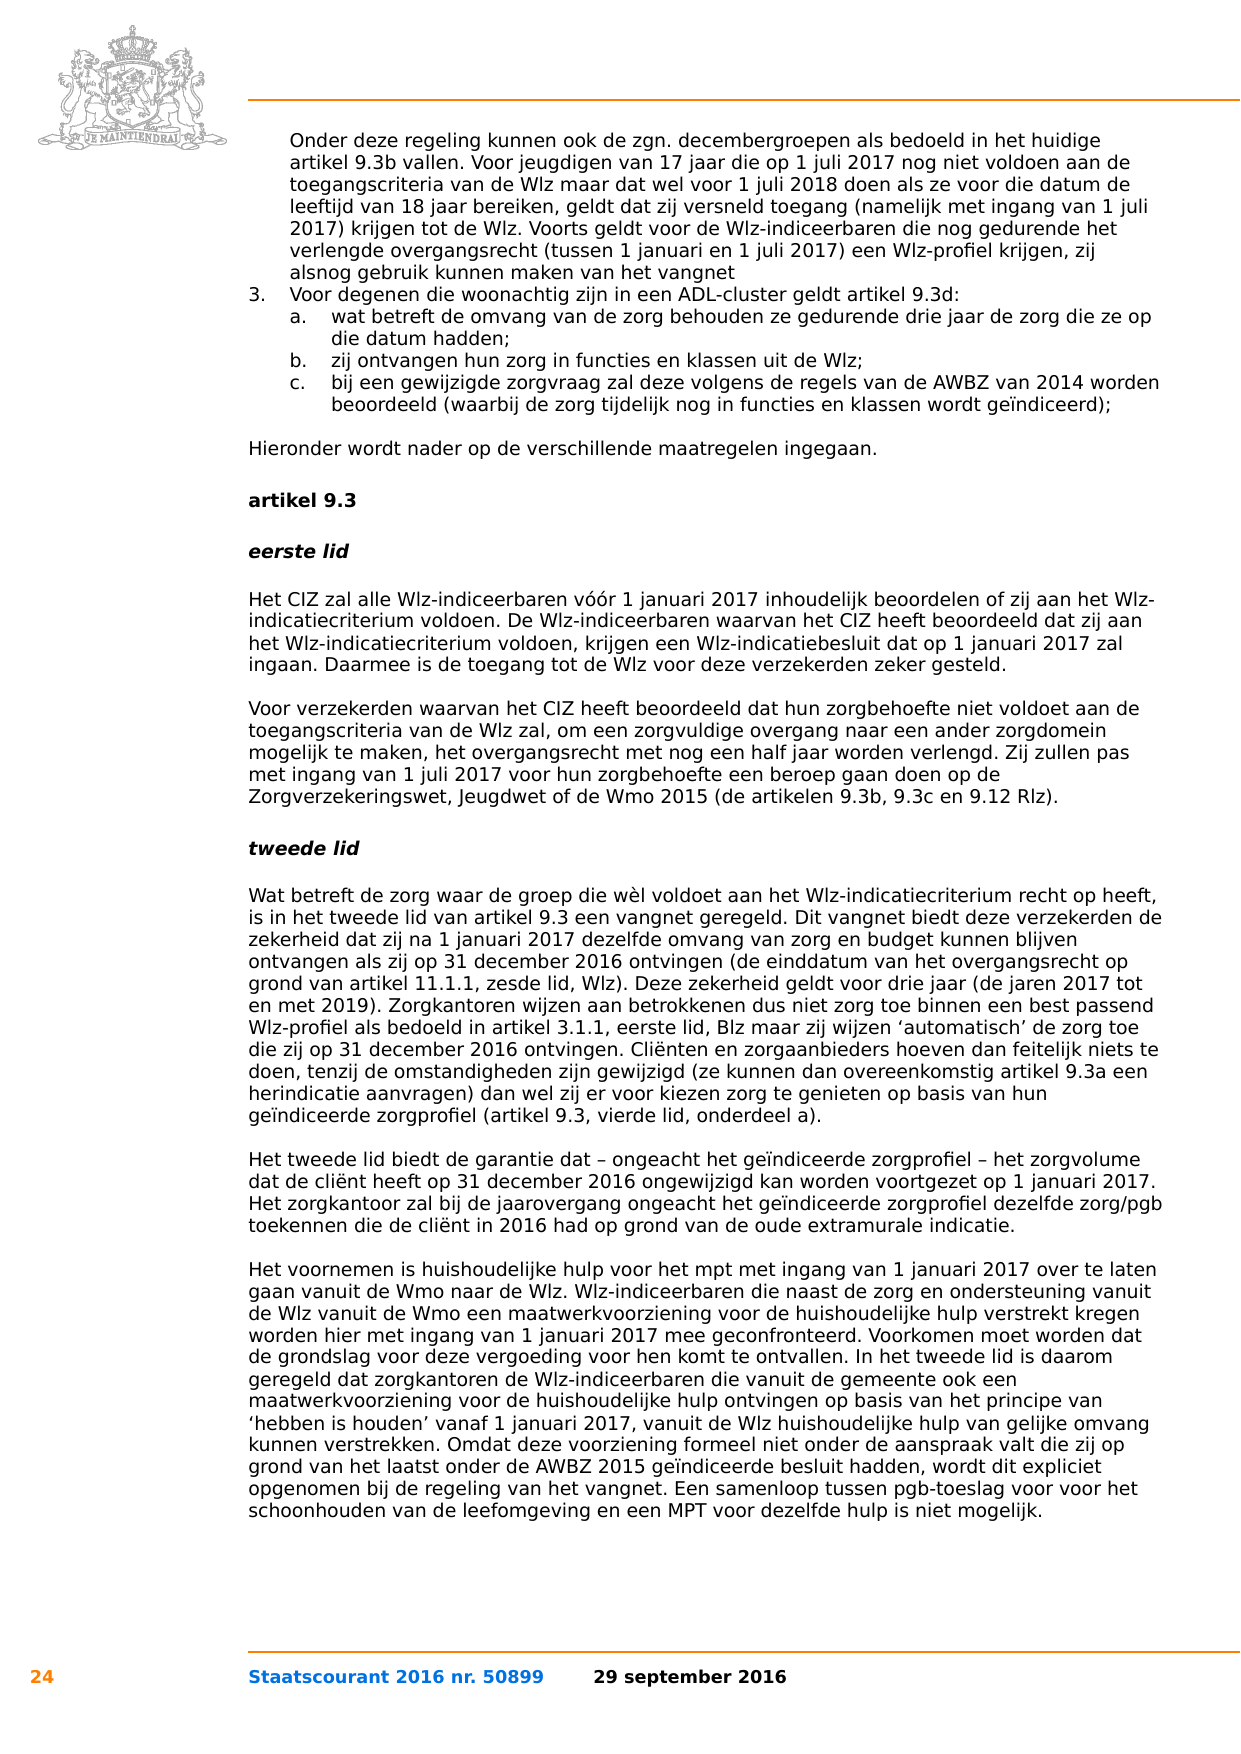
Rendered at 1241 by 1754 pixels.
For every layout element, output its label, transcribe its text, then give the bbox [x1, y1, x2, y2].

picture [38, 25, 227, 150]
subtitle tweede lid [248, 838, 1163, 860]
text a. wat betreft de omvang van de zorg behouden ze gedurende drie jaar de zorg die ze op die datum hadden; [289, 306, 1163, 350]
text Wat betreft de zorg waar de groep die wèl voldoet aan het Wlz-indicatiecriterium recht op heeft, is in het tweede lid van artikel 9.3 een vangnet geregeld. Dit vangnet biedt deze verzekerden de zekerheid dat zij na 1 januari 2017 dezelfde omvang van zorg en budget kunnen blijven ontvangen als zij op 31 december 2016 ontvingen (de einddatum van het overgangsrecht op grond van artikel 11.1.1, zesde lid, Wlz). Deze zekerheid geldt voor drie jaar (de jaren 2017 tot en met 2019). Zorgkantoren wijzen aan betrokkenen dus niet zorg toe binnen een best passend Wlz-profiel als bedoeld in artikel 3.1.1, eerste lid, Blz maar zij wijzen ‘automatisch’ de zorg toe die zij op 31 december 2016 ontvingen. Cliënten en zorgaanbieders hoeven dan feitelijk niets te doen, tenzij de omstandigheden zijn gewijzigd (ze kunnen dan overeenkomstig artikel 9.3a een herindicatie aanvragen) dan wel zij er voor kiezen zorg te genieten op basis van hun geïndiceerde zorgprofiel (artikel 9.3, vierde lid, onderdeel a). [248, 885, 1163, 1127]
text b. zij ontvangen hun zorg in functies en klassen uit de Wlz; [289, 350, 1163, 372]
text Hieronder wordt nader op de verschillende maatregelen ingegaan. [248, 437, 1163, 459]
text Het voornemen is huishoudelijke hulp voor het mpt met ingang van 1 januari 2017 over te laten gaan vanuit de Wmo naar de Wlz. Wlz-indiceerbaren die naast de zorg en ondersteuning vanuit de Wlz vanuit de Wmo een maatwerkvoorziening voor de huishoudelijke hulp verstrekt kregen worden hier met ingang van 1 januari 2017 mee geconfronteerd. Voorkomen moet worden dat de grondslag voor deze vergoeding voor hen komt te ontvallen. In het tweede lid is daarom geregeld dat zorgkantoren de Wlz-indiceerbaren die vanuit de gemeente ook een maatwerkvoorziening voor de huishoudelijke hulp ontvingen op basis van het principe van ‘hebben is houden’ vanaf 1 januari 2017, vanuit de Wlz huishoudelijke hulp van gelijke omvang kunnen verstrekken. Omdat deze voorziening formeel niet onder de aanspraak valt die zij op grond van het laatst onder de AWBZ 2015 geïndiceerde besluit hadden, wordt dit expliciet opgenomen bij de regeling van het vangnet. Een samenloop tussen pgb-toeslag voor voor het schoonhouden van de leefomgeving en een MPT voor dezelfde hulp is niet mogelijk. [248, 1258, 1163, 1522]
text 3. Voor degenen die woonachtig zijn in een ADL-cluster geldt artikel 9.3d: [248, 284, 1163, 306]
text Het CIZ zal alle Wlz-indiceerbaren vóór 1 januari 2017 inhoudelijk beoordelen of zij aan het Wlz-indicatiecriterium voldoen. De Wlz-indiceerbaren waarvan het CIZ heeft beoordeeld dat zij aan het Wlz-indicatiecriterium voldoen, krijgen een Wlz-indicatiebesluit dat op 1 januari 2017 zal ingaan. Daarmee is de toegang tot de Wlz voor deze verzekerden zeker gesteld. [248, 588, 1163, 676]
subtitle artikel 9.3 [248, 489, 1163, 511]
text Het tweede lid biedt de garantie dat – ongeacht het geïndiceerde zorgprofiel – het zorgvolume dat de cliënt heeft op 31 december 2016 ongewijzigd kan worden voortgezet op 1 januari 2017. Het zorgkantoor zal bij de jaarovergang ongeacht het geïndiceerde zorgprofiel dezelfde zorg/pgb toekennen die de cliënt in 2016 had op grond van de oude extramurale indicatie. [248, 1149, 1163, 1237]
text c. bij een gewijzigde zorgvraag zal deze volgens de regels van de AWBZ van 2014 worden beoordeeld (waarbij de zorg tijdelijk nog in functies en klassen wordt geïndiceerd); [289, 372, 1163, 416]
text Onder deze regeling kunnen ook de zgn. decembergroepen als bedoeld in het huidige artikel 9.3b vallen. Voor jeugdigen van 17 jaar die op 1 juli 2017 nog niet voldoen aan de toegangscriteria van de Wlz maar dat wel voor 1 juli 2018 doen als ze voor die datum de leeftijd van 18 jaar bereiken, geldt dat zij versneld toegang (namelijk met ingang van 1 juli 2017) krijgen tot de Wlz. Voorts geldt voor de Wlz-indiceerbaren die nog gedurende het verlengde overgangsrecht (tussen 1 januari en 1 juli 2017) een Wlz-profiel krijgen, zij alsnog gebruik kunnen maken van het vangnet [289, 130, 1163, 284]
subtitle eerste lid [248, 541, 1163, 563]
text Voor verzekerden waarvan het CIZ heeft beoordeeld dat hun zorgbehoefte niet voldoet aan de toegangscriteria van de Wlz zal, om een zorgvuldige overgang naar een ander zorgdomein mogelijk te maken, het overgangsrecht met nog een half jaar worden verlengd. Zij zullen pas met ingang van 1 juli 2017 voor hun zorgbehoefte een beroep gaan doen op de Zorgverzekeringswet, Jeugdwet of de Wmo 2015 (de artikelen 9.3b, 9.3c en 9.12 Rlz). [248, 698, 1163, 808]
